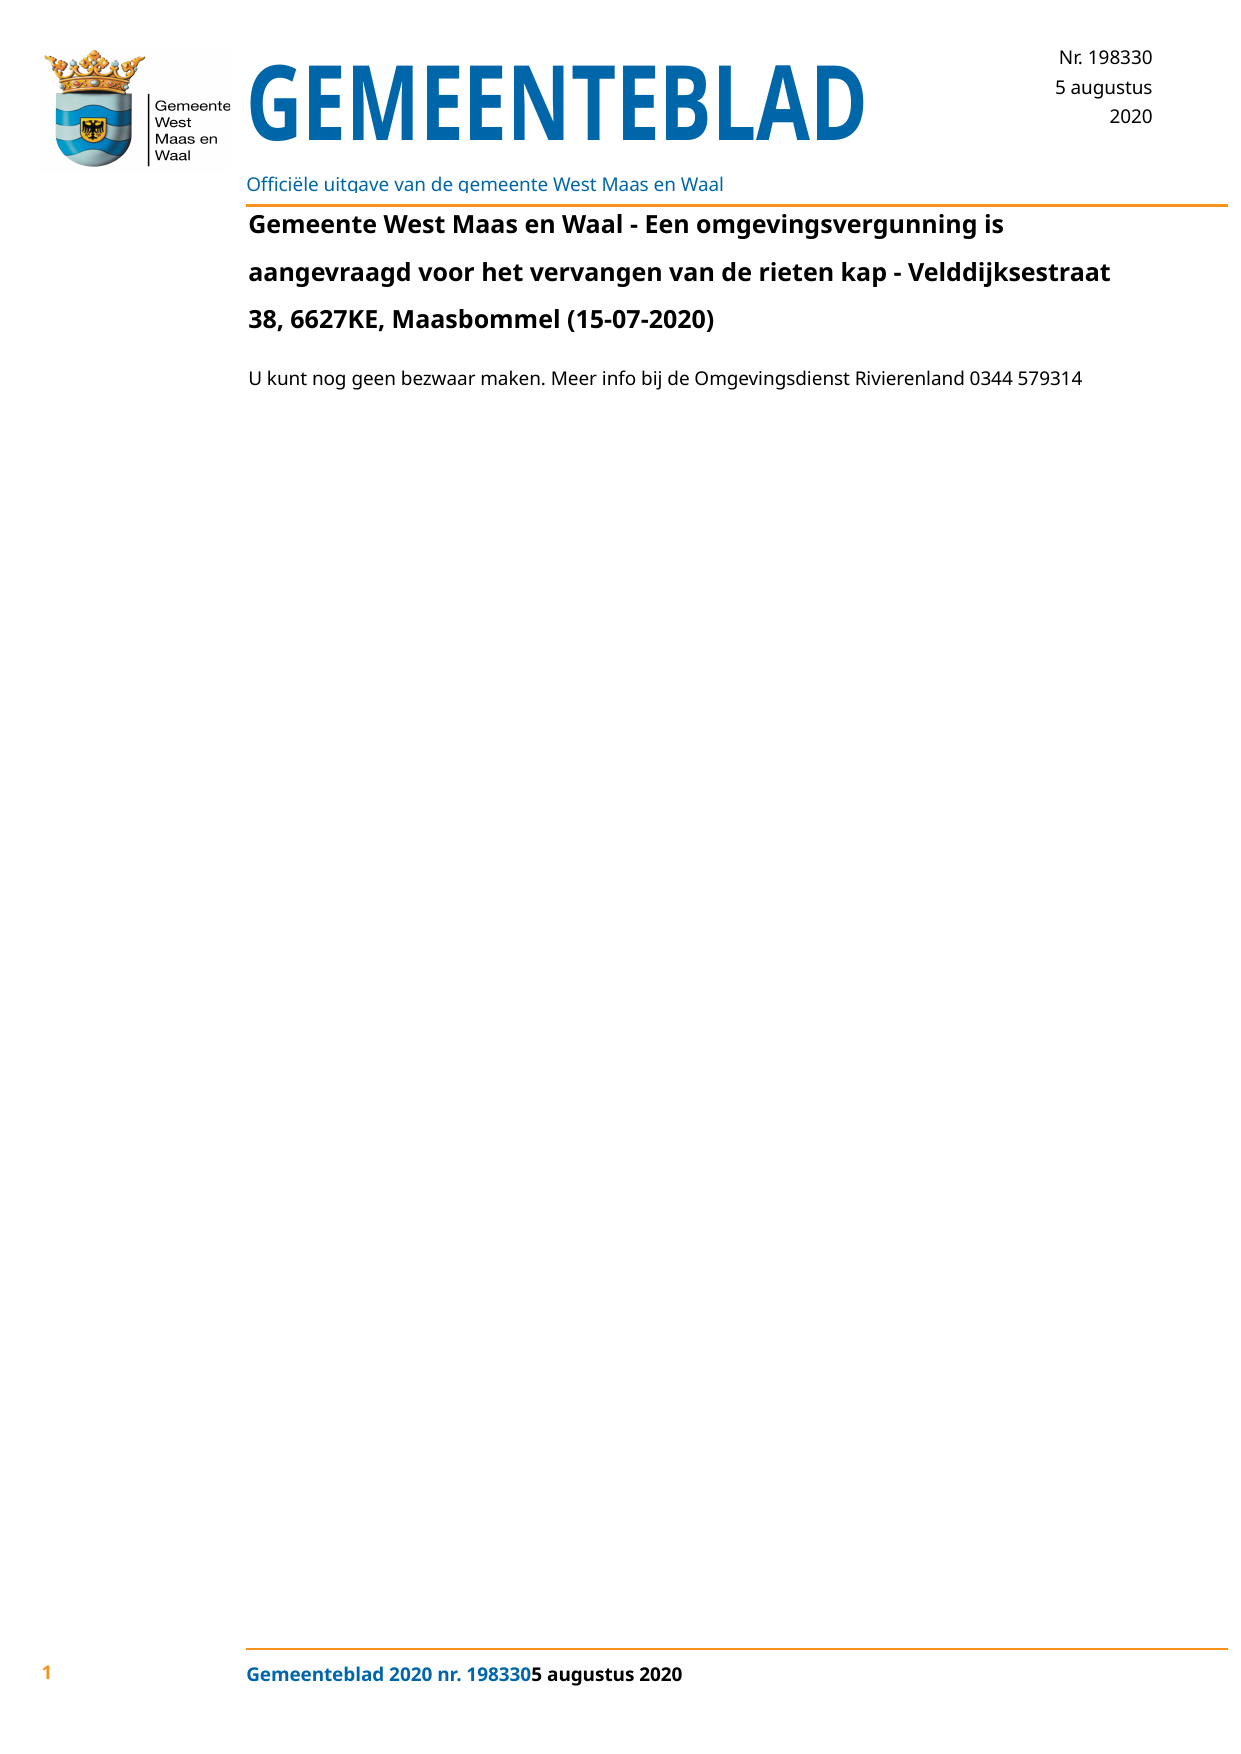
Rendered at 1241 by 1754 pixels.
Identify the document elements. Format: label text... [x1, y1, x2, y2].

text Gemeente West Maas en Waal - Een omgevingsvergunning is aangevraagd voor het vervangen van de rieten kap - Velddijksestraat 38, 6627KE, Maasbommel (15-07-2020) [248, 207, 1152, 336]
picture [41, 47, 231, 172]
text U kunt nog geen bezwaar maken. Meer info bij de Omgevingsdienst Rivierenland 0344 579314 [248, 366, 1152, 391]
